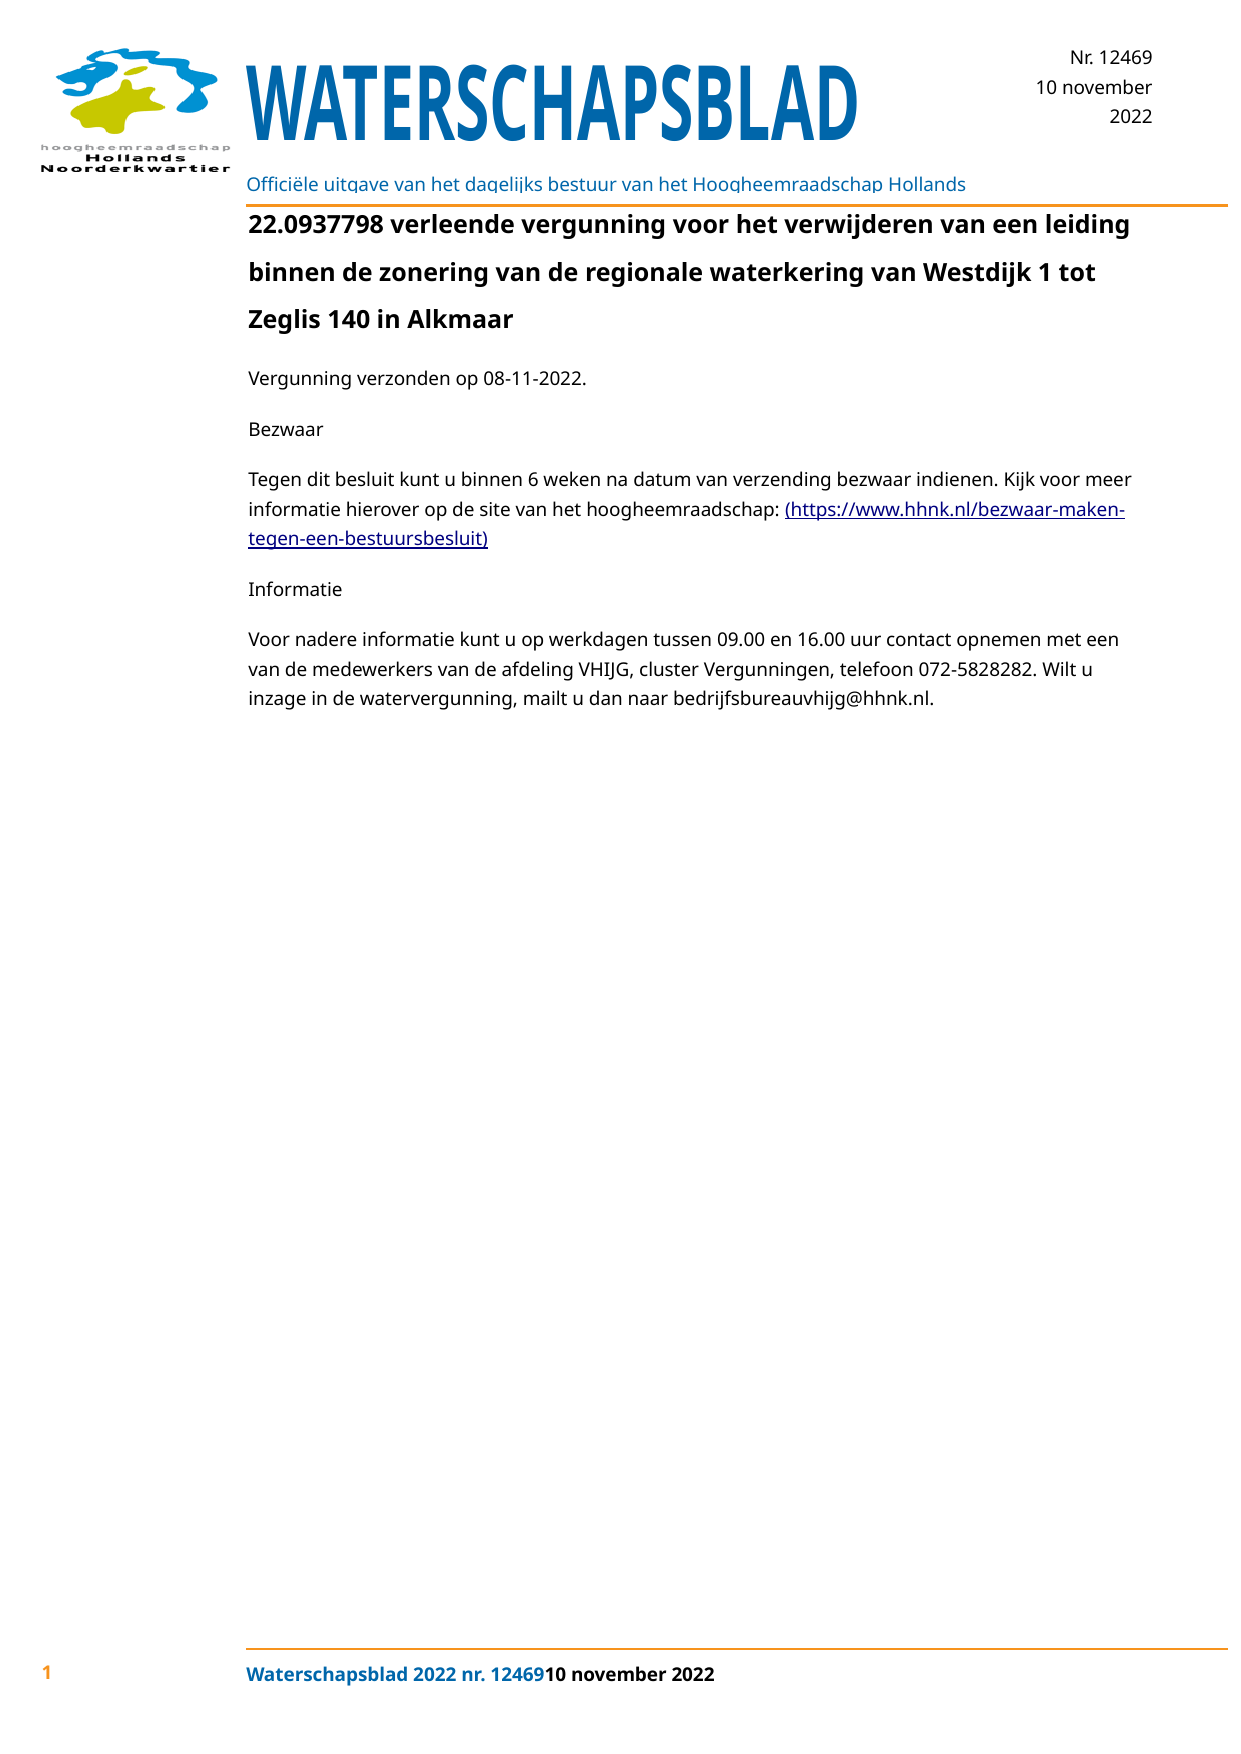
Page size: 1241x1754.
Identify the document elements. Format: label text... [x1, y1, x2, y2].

picture [41, 47, 231, 172]
text Voor nadere informatie kunt u op werkdagen tussen 09.00 en 16.00 uur contact opnemen met een van de medewerkers van de afdeling VHIJG, cluster Vergunningen, telefoon 072-5828282. Wilt u inzage in de watervergunning, mailt u dan naar bedrijfsbureauvhijg@hhnk.nl. [248, 626, 1152, 711]
text Vergunning verzonden op 08-11-2022. [248, 366, 1152, 391]
text Tegen dit besluit kunt u binnen 6 weken na datum van verzending bezwaar indienen. Kijk voor meer informatie hierover op de site van het hoogheemraadschap: (https://www.hhnk.nl/bezwaar-maken-tegen-een-bestuursbesluit) [248, 466, 1152, 551]
text Bezwaar [248, 416, 1152, 442]
text 22.0937798 verleende vergunning voor het verwijderen van een leiding binnen de zonering van de regionale waterkering van Westdijk 1 tot Zeglis 140 in Alkmaar [248, 207, 1152, 336]
text Informatie [248, 576, 1152, 602]
